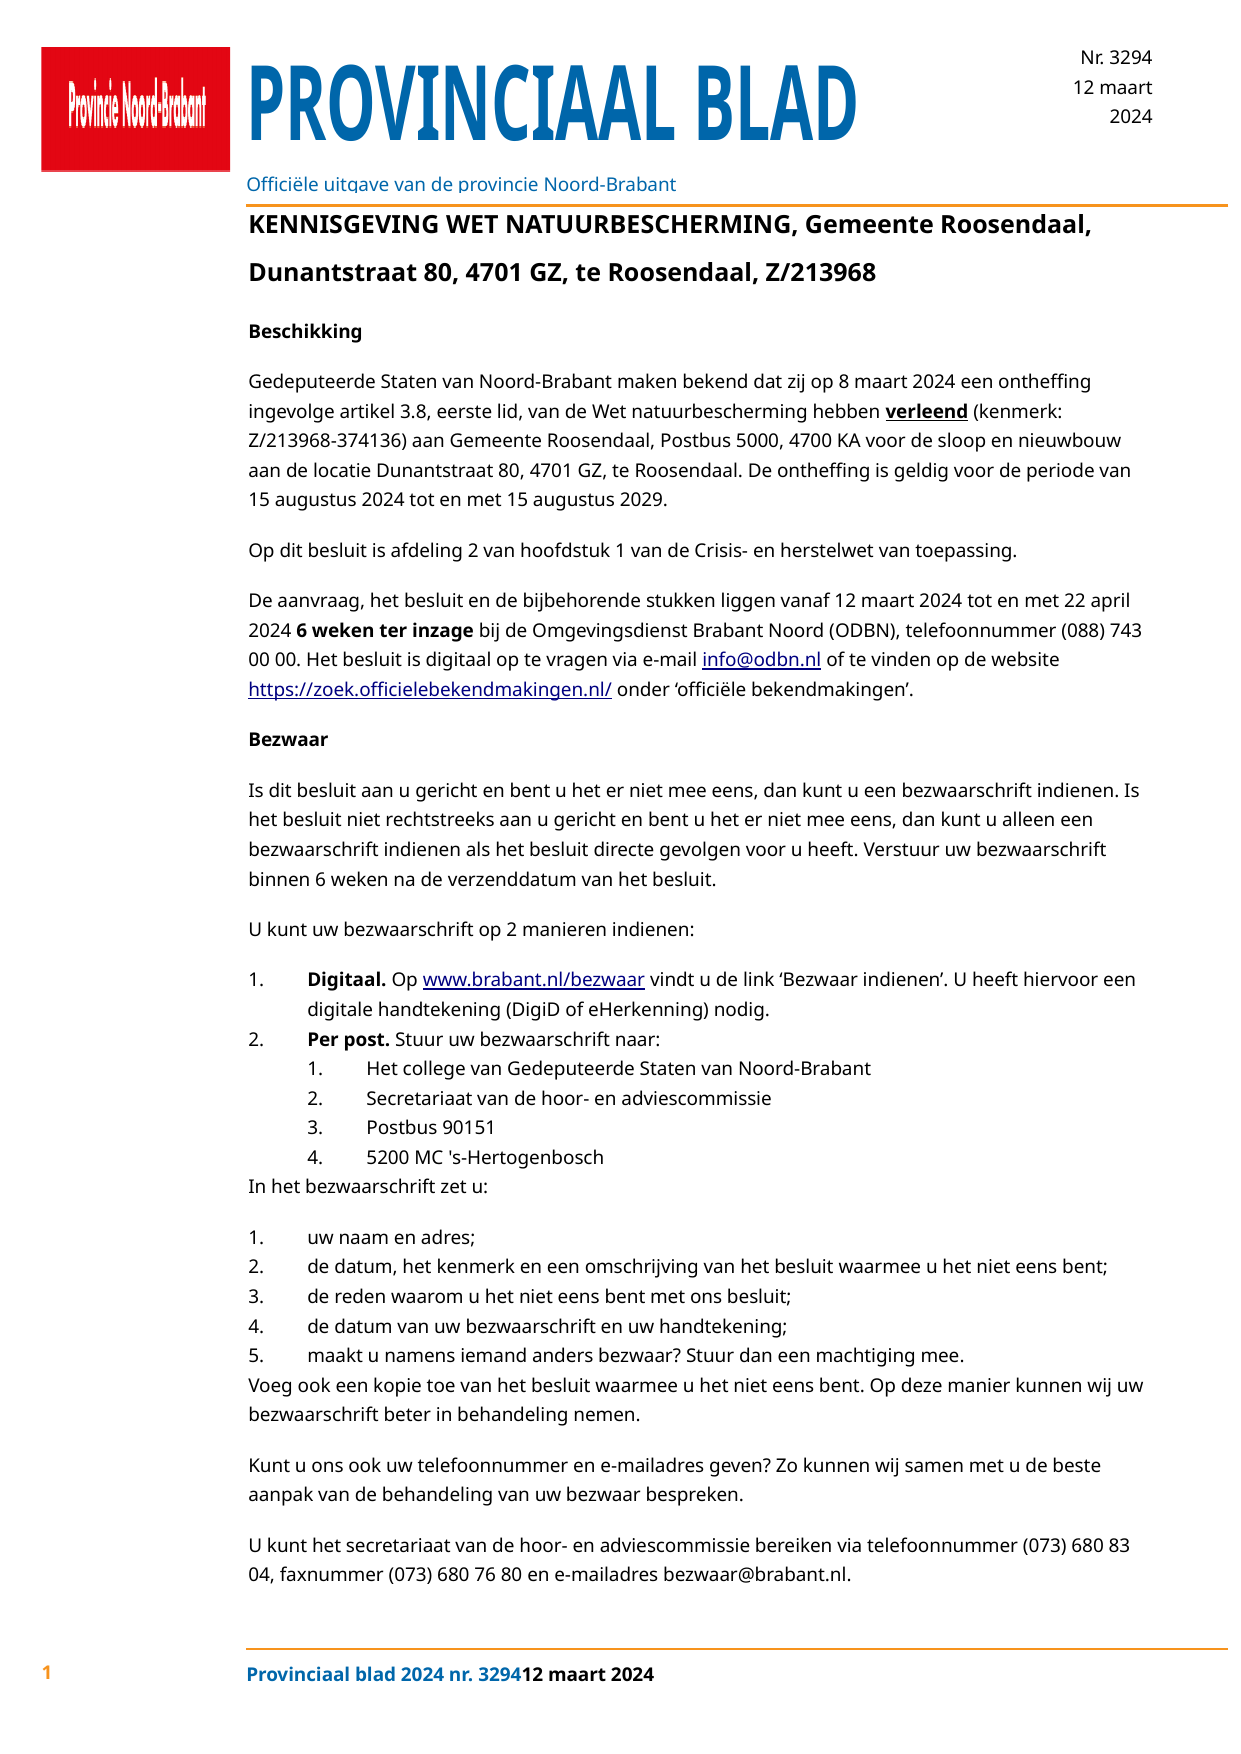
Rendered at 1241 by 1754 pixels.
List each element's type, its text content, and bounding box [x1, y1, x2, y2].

text De aanvraag, het besluit en de bijbehorende stukken liggen vanaf 12 maart 2024 tot en met 22 april 2024 6 weken ter inzage bij de Omgevingsdienst Brabant Noord (ODBN), telefoonnummer (088) 743 00 00. Het besluit is digitaal op te vragen via e-mail info@odbn.nl of te vinden op de website https://zoek.officielebekendmakingen.nl/ onder ‘officiële bekendmakingen’. [248, 587, 1152, 702]
list de reden waarom u het niet eens bent met ons besluit; [248, 1283, 1152, 1309]
list Postbus 90151 [307, 1114, 1152, 1140]
list Het college van Gedeputeerde Staten van Noord-Brabant [307, 1055, 1152, 1081]
list maakt u namens iemand anders bezwaar? Stuur dan een machtiging mee. [248, 1342, 1152, 1368]
list de datum van uw bezwaarschrift en uw handtekening; [248, 1313, 1152, 1339]
list uw naam en adres; [248, 1224, 1152, 1250]
text KENNISGEVING WET NATUURBESCHERMING, Gemeente Roosendaal, Dunantstraat 80, 4701 GZ, te Roosendaal, Z/213968 [248, 207, 1152, 288]
list Digitaal. Op www.brabant.nl/bezwaar vindt u de link ‘Bezwaar indienen’. U heeft hiervoor een digitale handtekening (DigiD of eHerkenning) nodig. [248, 967, 1152, 1022]
picture [41, 47, 231, 172]
list Secretariaat van de hoor- en adviescommissie [307, 1085, 1152, 1111]
text In het bezwaarschrift zet u: [248, 1174, 1152, 1199]
text Bezwaar [248, 727, 1152, 752]
list de datum, het kenmerk en een omschrijving van het besluit waarmee u het niet eens bent; [248, 1254, 1152, 1279]
list 5200 MC 's‑Hertogenbosch [307, 1144, 1152, 1170]
text Voeg ook een kopie toe van het besluit waarmee u het niet eens bent. Op deze manier kunnen wij uw bezwaarschrift beter in behandeling nemen. [248, 1372, 1152, 1427]
text U kunt uw bezwaarschrift op 2 manieren indienen: [248, 916, 1152, 942]
text Is dit besluit aan u gericht en bent u het er niet mee eens, dan kunt u een bezwaarschrift indienen. Is het besluit niet rechtstreeks aan u gericht en bent u het er niet mee eens, dan kunt u alleen een bezwaarschrift indienen als het besluit directe gevolgen voor u heeft. Verstuur uw bezwaarschrift binnen 6 weken na de verzenddatum van het besluit. [248, 777, 1152, 892]
text Kunt u ons ook uw telefoonnummer en e-mailadres geven? Zo kunnen wij samen met u de beste aanpak van de behandeling van uw bezwaar bespreken. [248, 1452, 1152, 1507]
text Op dit besluit is afdeling 2 van hoofdstuk 1 van de Crisis- en herstelwet van toepassing. [248, 537, 1152, 563]
text Beschikking [248, 318, 1152, 344]
text Gedeputeerde Staten van Noord-Brabant maken bekend dat zij op 8 maart 2024 een ontheffing ingevolge artikel 3.8, eerste lid, van de Wet natuurbescherming hebben verleend (kenmerk: Z/213968-374136) aan Gemeente Roosendaal, Postbus 5000, 4700 KA voor de sloop en nieuwbouw aan de locatie Dunantstraat 80, 4701 GZ, te Roosendaal. De ontheffing is geldig voor de periode van 15 augustus 2024 tot en met 15 augustus 2029. [248, 368, 1152, 512]
text U kunt het secretariaat van de hoor- en adviescommissie bereiken via telefoonnummer (073) 680 83 04, faxnummer (073) 680 76 80 en e-mailadres bezwaar@brabant.nl. [248, 1532, 1152, 1587]
list Per post. Stuur uw bezwaarschrift naar: [248, 1026, 1152, 1052]
